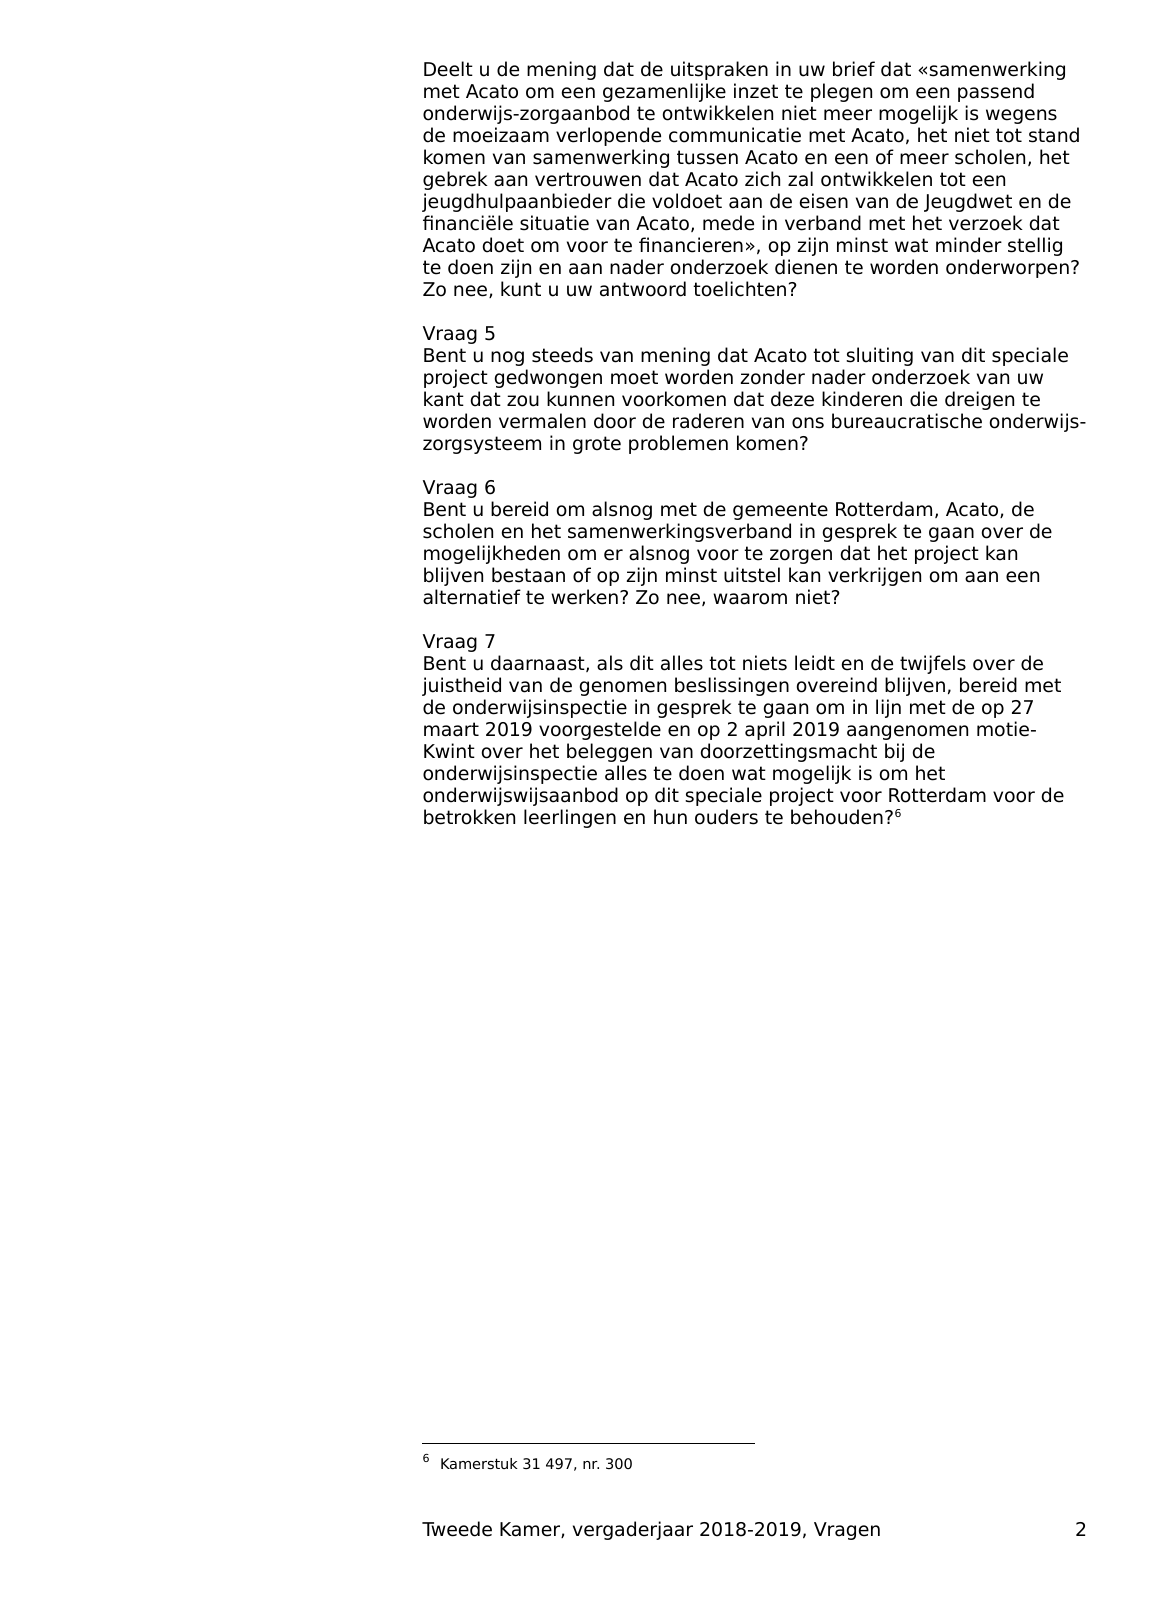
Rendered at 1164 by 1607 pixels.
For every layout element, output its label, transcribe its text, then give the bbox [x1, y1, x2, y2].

text Vraag 7 [422, 631, 1087, 653]
text Bent u bereid om alsnog met de gemeente Rotterdam, Acato, de scholen en het samenwerkingsverband in gesprek te gaan over de mogelijkheden om er alsnog voor te zorgen dat het project kan blijven bestaan of op zijn minst uitstel kan verkrijgen om aan een alternatief te werken? Zo nee, waarom niet? [422, 499, 1087, 609]
text Vraag 6 [422, 477, 1087, 499]
text Kamerstuk 31 497, nr. 300 [422, 1452, 1087, 1474]
text Deelt u de mening dat de uitspraken in uw brief dat «samenwerking met Acato om een gezamenlijke inzet te plegen om een passend onderwijs-zorgaanbod te ontwikkelen niet meer mogelijk is wegens de moeizaam verlopende communicatie met Acato, het niet tot stand komen van samenwerking tussen Acato en een of meer scholen, het gebrek aan vertrouwen dat Acato zich zal ontwikkelen tot een jeugdhulpaanbieder die voldoet aan de eisen van de Jeugdwet en de financiële situatie van Acato, mede in verband met het verzoek dat Acato doet om voor te financieren», op zijn minst wat minder stellig te doen zijn en aan nader onderzoek dienen te worden onderworpen? Zo nee, kunt u uw antwoord toelichten? [422, 59, 1087, 301]
text Bent u daarnaast, als dit alles tot niets leidt en de twijfels over de juistheid van de genomen beslissingen overeind blijven, bereid met de onderwijsinspectie in gesprek te gaan om in lijn met de op 27 maart 2019 voorgestelde en op 2 april 2019 aangenomen motie-Kwint over het beleggen van doorzettingsmacht bij de onderwijsinspectie alles te doen wat mogelijk is om het onderwijswijsaanbod op dit speciale project voor Rotterdam voor de betrokken leerlingen en hun ouders te behouden? [422, 653, 1087, 829]
text Vraag 5 [422, 323, 1087, 345]
text Bent u nog steeds van mening dat Acato tot sluiting van dit speciale project gedwongen moet worden zonder nader onderzoek van uw kant dat zou kunnen voorkomen dat deze kinderen die dreigen te worden vermalen door de raderen van ons bureaucratische onderwijs-zorgsysteem in grote problemen komen? [422, 345, 1087, 455]
